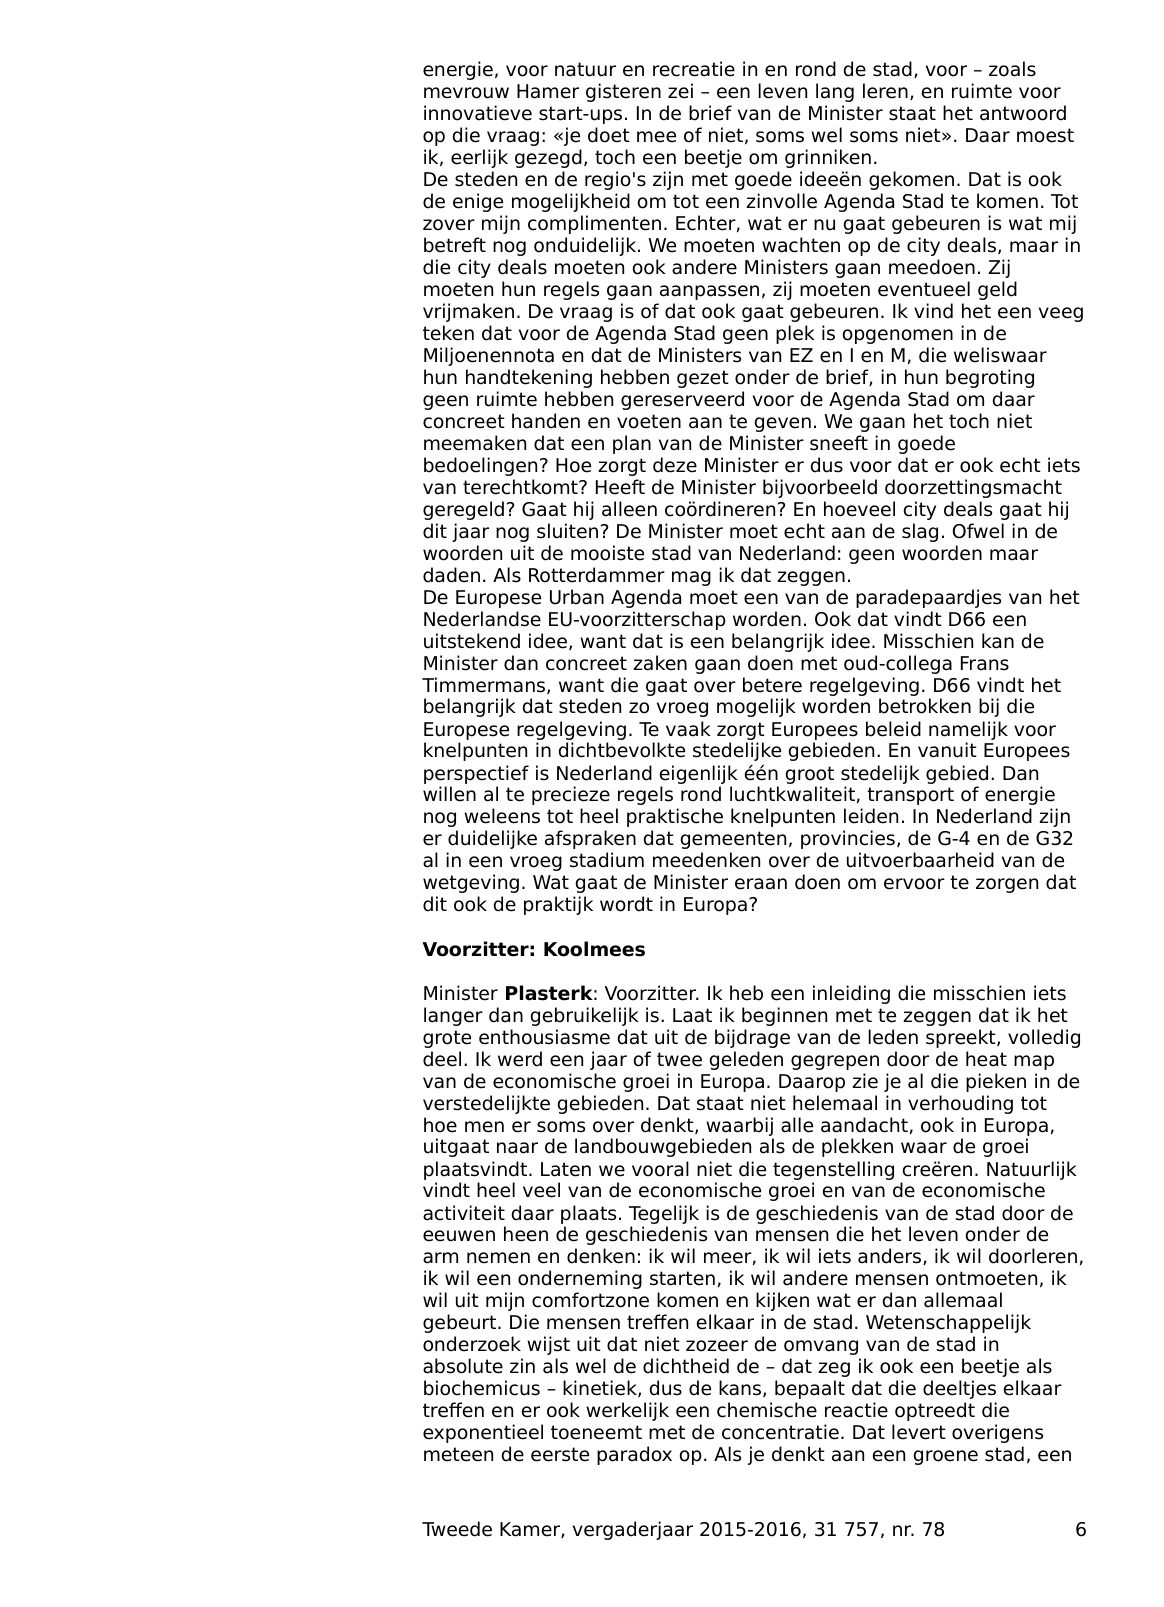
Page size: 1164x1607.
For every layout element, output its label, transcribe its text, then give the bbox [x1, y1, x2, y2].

text energie, voor natuur en recreatie in en rond de stad, voor – zoals mevrouw Hamer gisteren zei – een leven lang leren, en ruimte voor innovatieve start-ups. In de brief van de Minister staat het antwoord op die vraag: «je doet mee of niet, soms wel soms niet». Daar moest ik, eerlijk gezegd, toch een beetje om grinniken. [422, 59, 1087, 169]
text Minister Plasterk: Voorzitter. Ik heb een inleiding die misschien iets langer dan gebruikelijk is. Laat ik beginnen met te zeggen dat ik het grote enthousiasme dat uit de bijdrage van de leden spreekt, volledig deel. Ik werd een jaar of twee geleden gegrepen door de heat map van de economische groei in Europa. Daarop zie je al die pieken in de verstedelijkte gebieden. Dat staat niet helemaal in verhouding tot hoe men er soms over denkt, waarbij alle aandacht, ook in Europa, uitgaat naar de landbouwgebieden als de plekken waar de groei plaatsvindt. Laten we vooral niet die tegenstelling creëren. Natuurlijk vindt heel veel van de economische groei en van de economische activiteit daar plaats. Tegelijk is de geschiedenis van de stad door de eeuwen heen de geschiedenis van mensen die het leven onder de arm nemen en denken: ik wil meer, ik wil iets anders, ik wil doorleren, ik wil een onderneming starten, ik wil andere mensen ontmoeten, ik wil uit mijn comfortzone komen en kijken wat er dan allemaal gebeurt. Die mensen treffen elkaar in de stad. Wetenschappelijk onderzoek wijst uit dat niet zozeer de omvang van de stad in absolute zin als wel de dichtheid de – dat zeg ik ook een beetje als biochemicus – kinetiek, dus de kans, bepaalt dat die deeltjes elkaar treffen en er ook werkelijk een chemische reactie optreedt die exponentieel toeneemt met de concentratie. Dat levert overigens meteen de eerste paradox op. Als je denkt aan een groene stad, een [422, 983, 1087, 1466]
subtitle Voorzitter: Koolmees [422, 938, 1087, 960]
text De Europese Urban Agenda moet een van de paradepaardjes van het Nederlandse EU-voorzitterschap worden. Ook dat vindt D66 een uitstekend idee, want dat is een belangrijk idee. Misschien kan de Minister dan concreet zaken gaan doen met oud-collega Frans Timmermans, want die gaat over betere regelgeving. D66 vindt het belangrijk dat steden zo vroeg mogelijk worden betrokken bij die Europese regelgeving. Te vaak zorgt Europees beleid namelijk voor knelpunten in dichtbevolkte stedelijke gebieden. En vanuit Europees perspectief is Nederland eigenlijk één groot stedelijk gebied. Dan willen al te precieze regels rond luchtkwaliteit, transport of energie nog weleens tot heel praktische knelpunten leiden. In Nederland zijn er duidelijke afspraken dat gemeenten, provincies, de G-4 en de G32 al in een vroeg stadium meedenken over de uitvoerbaarheid van de wetgeving. Wat gaat de Minister eraan doen om ervoor te zorgen dat dit ook de praktijk wordt in Europa? [422, 587, 1087, 916]
text De steden en de regio's zijn met goede ideeën gekomen. Dat is ook de enige mogelijkheid om tot een zinvolle Agenda Stad te komen. Tot zover mijn complimenten. Echter, wat er nu gaat gebeuren is wat mij betreft nog onduidelijk. We moeten wachten op de city deals, maar in die city deals moeten ook andere Ministers gaan meedoen. Zij moeten hun regels gaan aanpassen, zij moeten eventueel geld vrijmaken. De vraag is of dat ook gaat gebeuren. Ik vind het een veeg teken dat voor de Agenda Stad geen plek is opgenomen in de Miljoenennota en dat de Ministers van EZ en I en M, die weliswaar hun handtekening hebben gezet onder de brief, in hun begroting geen ruimte hebben gereserveerd voor de Agenda Stad om daar concreet handen en voeten aan te geven. We gaan het toch niet meemaken dat een plan van de Minister sneeft in goede bedoelingen? Hoe zorgt deze Minister er dus voor dat er ook echt iets van terechtkomt? Heeft de Minister bijvoorbeeld doorzettingsmacht geregeld? Gaat hij alleen coördineren? En hoeveel city deals gaat hij dit jaar nog sluiten? De Minister moet echt aan de slag. Ofwel in de woorden uit de mooiste stad van Nederland: geen woorden maar daden. Als Rotterdammer mag ik dat zeggen. [422, 169, 1087, 587]
